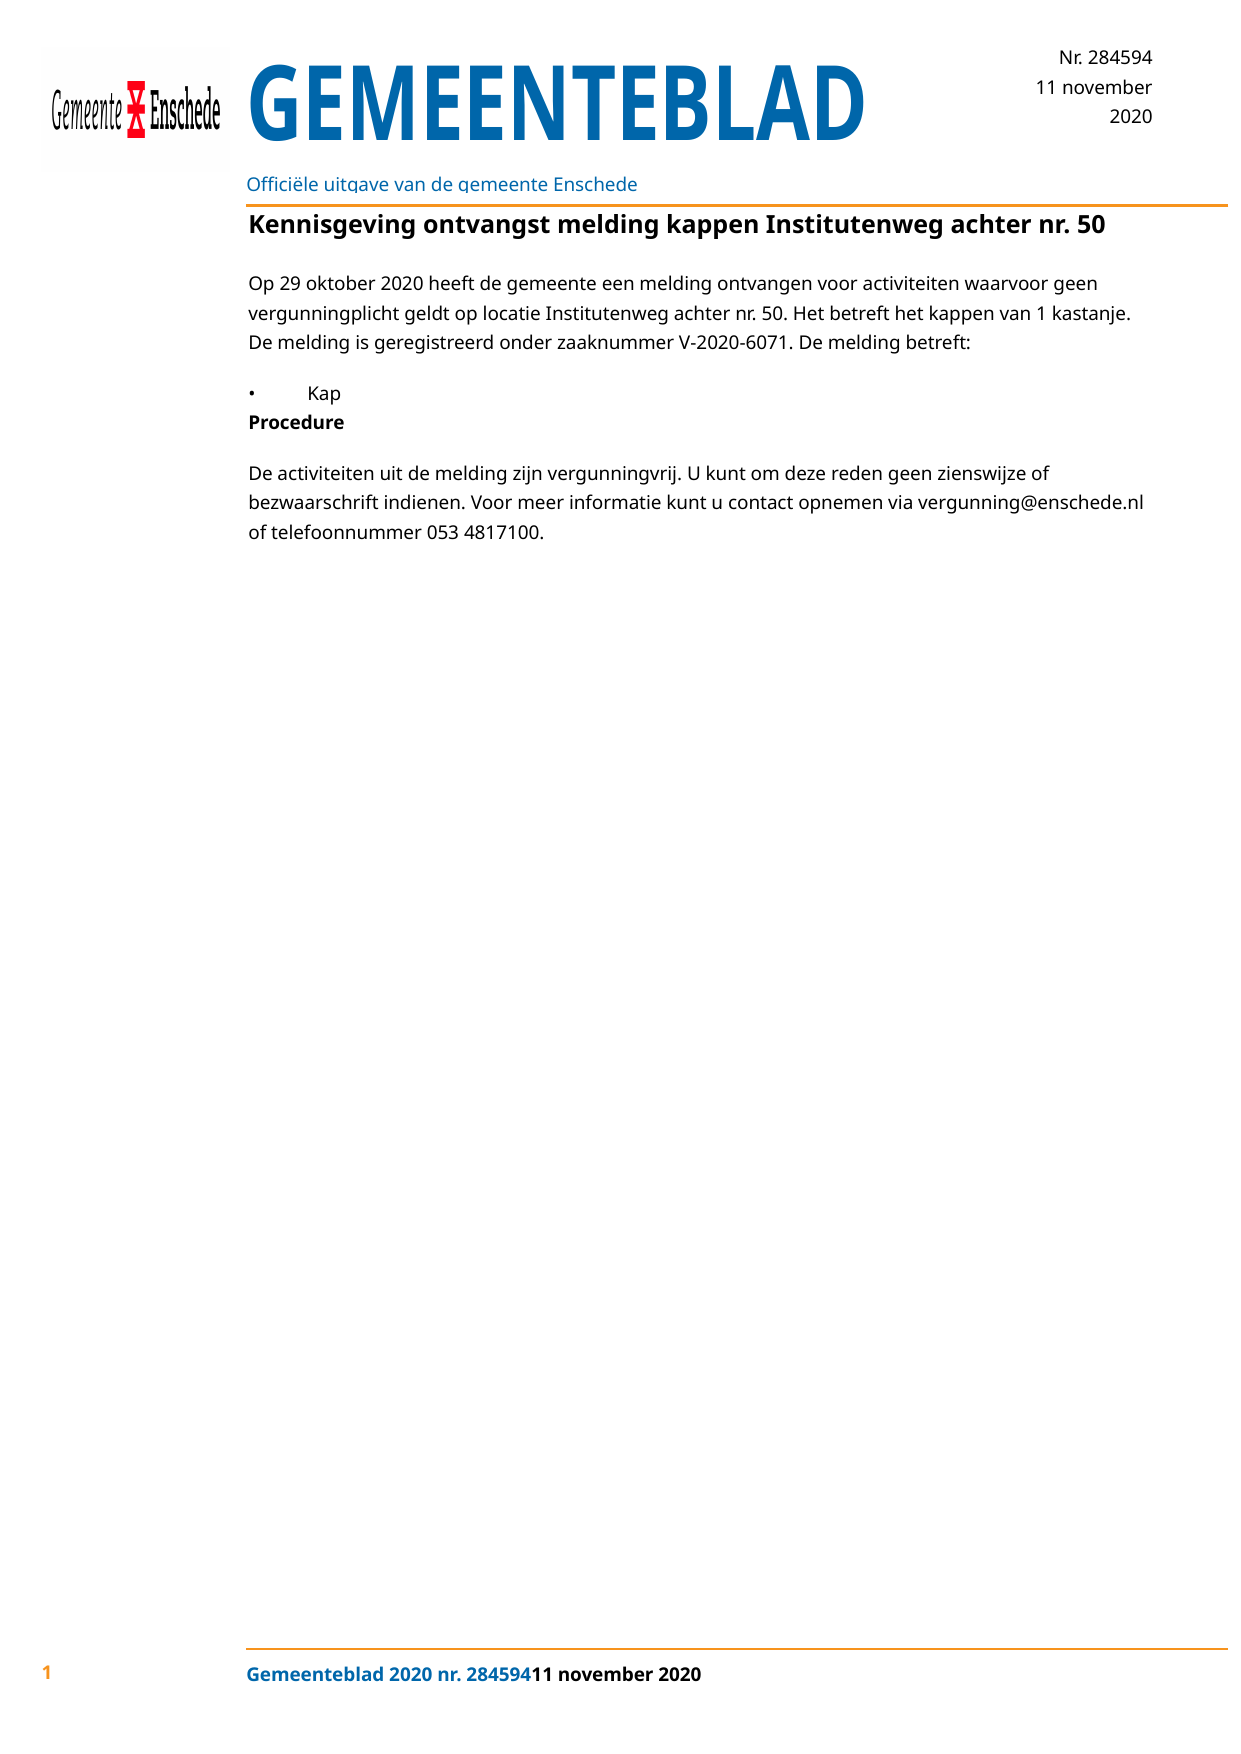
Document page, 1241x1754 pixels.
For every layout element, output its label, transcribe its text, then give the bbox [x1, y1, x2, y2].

text Op 29 oktober 2020 heeft de gemeente een melding ontvangen voor activiteiten waarvoor geen vergunningplicht geldt op locatie Institutenweg achter nr. 50. Het betreft het kappen van 1 kastanje. De melding is geregistreerd onder zaaknummer V-2020-6071. De melding betreft: [248, 270, 1152, 355]
text Procedure [248, 409, 1152, 435]
text Kennisgeving ontvangst melding kappen Institutenweg achter nr. 50 [248, 207, 1152, 241]
picture [41, 47, 231, 172]
list Kap [248, 380, 1152, 406]
text De activiteiten uit de melding zijn vergunningvrij. U kunt om deze reden geen zienswijze of bezwaarschrift indienen. Voor meer informatie kunt u contact opnemen via vergunning@enschede.nl of telefoonnummer 053 4817100. [248, 460, 1152, 545]
